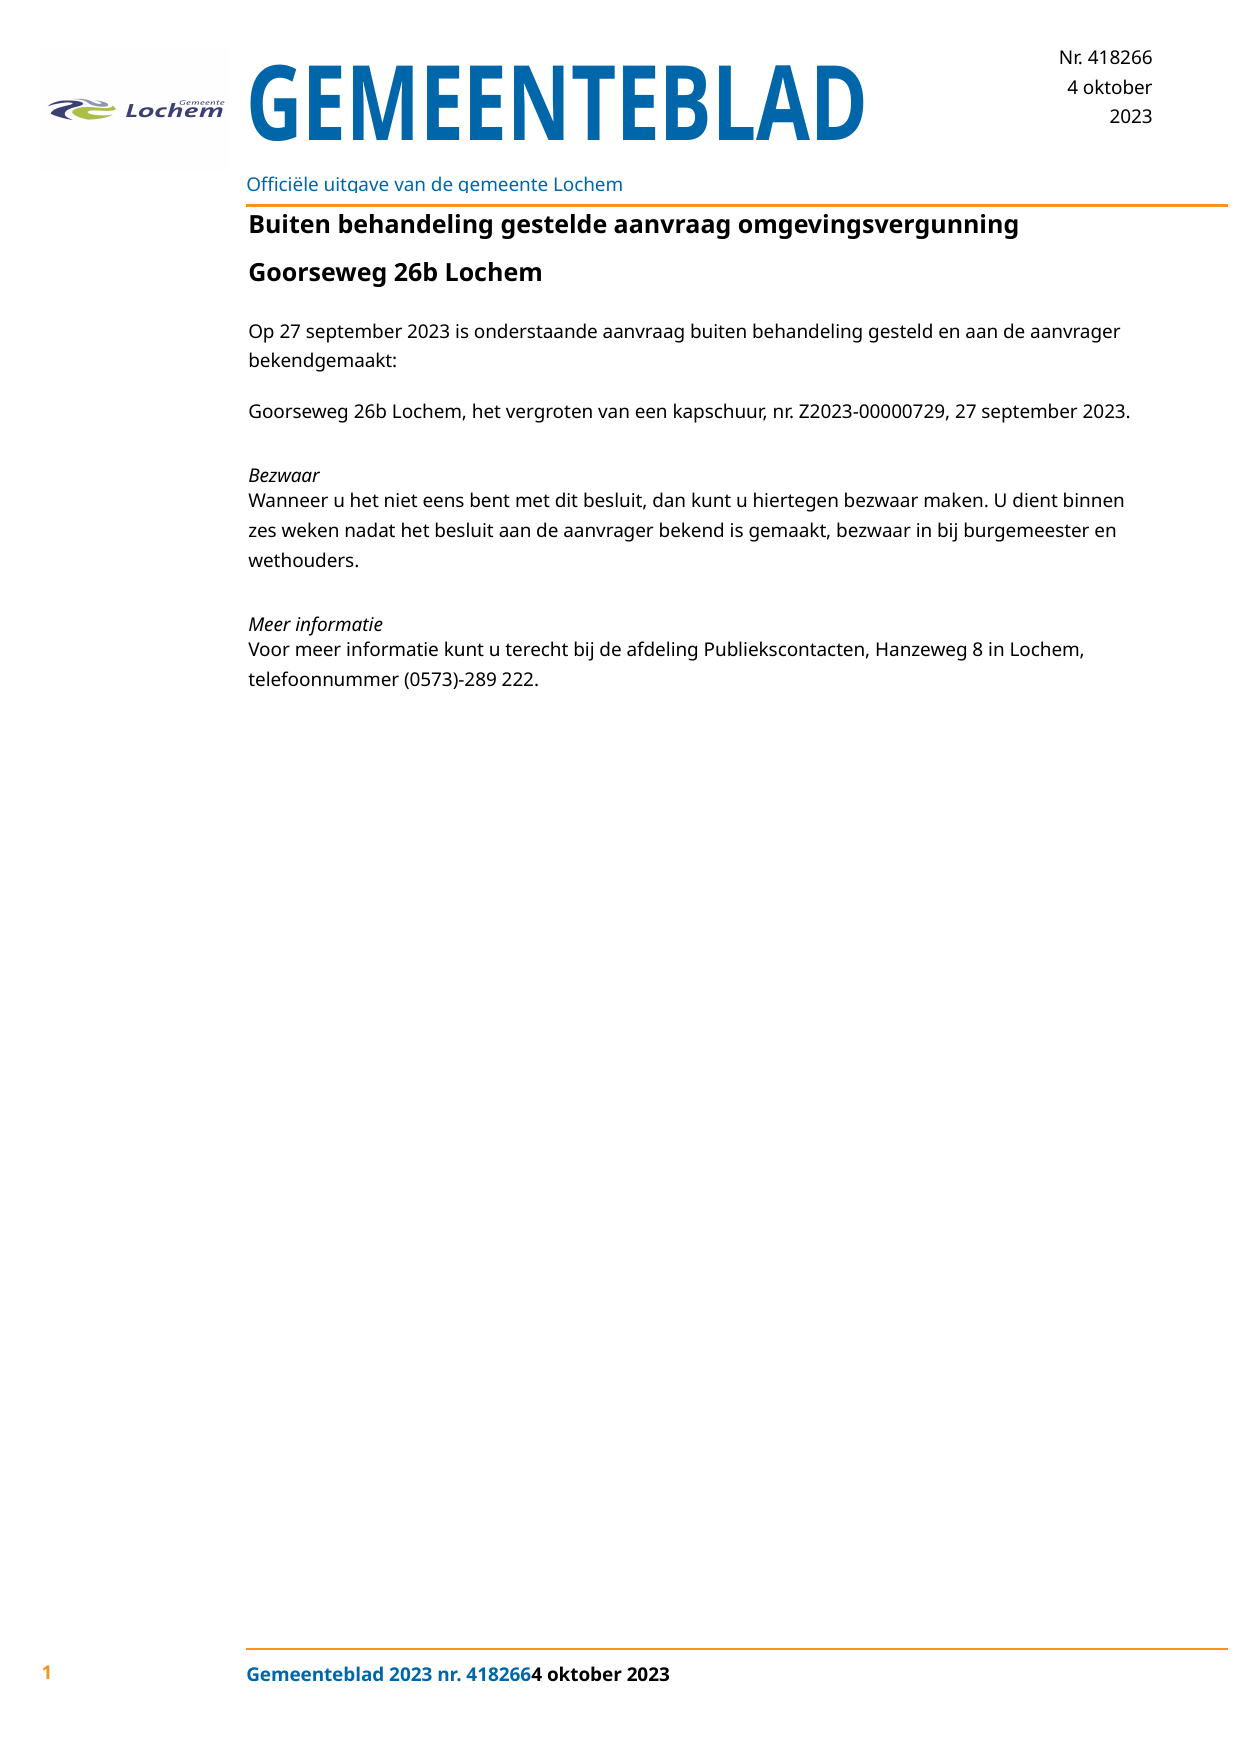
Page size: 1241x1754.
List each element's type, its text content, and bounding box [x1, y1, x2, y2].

text Wanneer u het niet eens bent met dit besluit, dan kunt u hiertegen bezwaar maken. U dient binnen zes weken nadat het besluit aan de aanvrager bekend is gemaakt, bezwaar in bij burgemeester en wethouders. [248, 488, 1152, 572]
text Op 27 september 2023 is onderstaande aanvraag buiten behandeling gesteld en aan de aanvrager bekendgemaakt: [248, 318, 1152, 373]
text Buiten behandeling gestelde aanvraag omgevingsvergunning Goorseweg 26b Lochem [248, 207, 1152, 288]
picture [41, 47, 231, 172]
text Bezwaar [248, 462, 1152, 488]
text Voor meer informatie kunt u terecht bij de afdeling Publiekscontacten, Hanzeweg 8 in Lochem, telefoonnummer (0573)-289 222. [248, 636, 1152, 692]
text Meer informatie [248, 611, 1152, 636]
text Goorseweg 26b Lochem, het vergroten van een kapschuur, nr. Z2023-00000729, 27 september 2023. [248, 398, 1152, 424]
